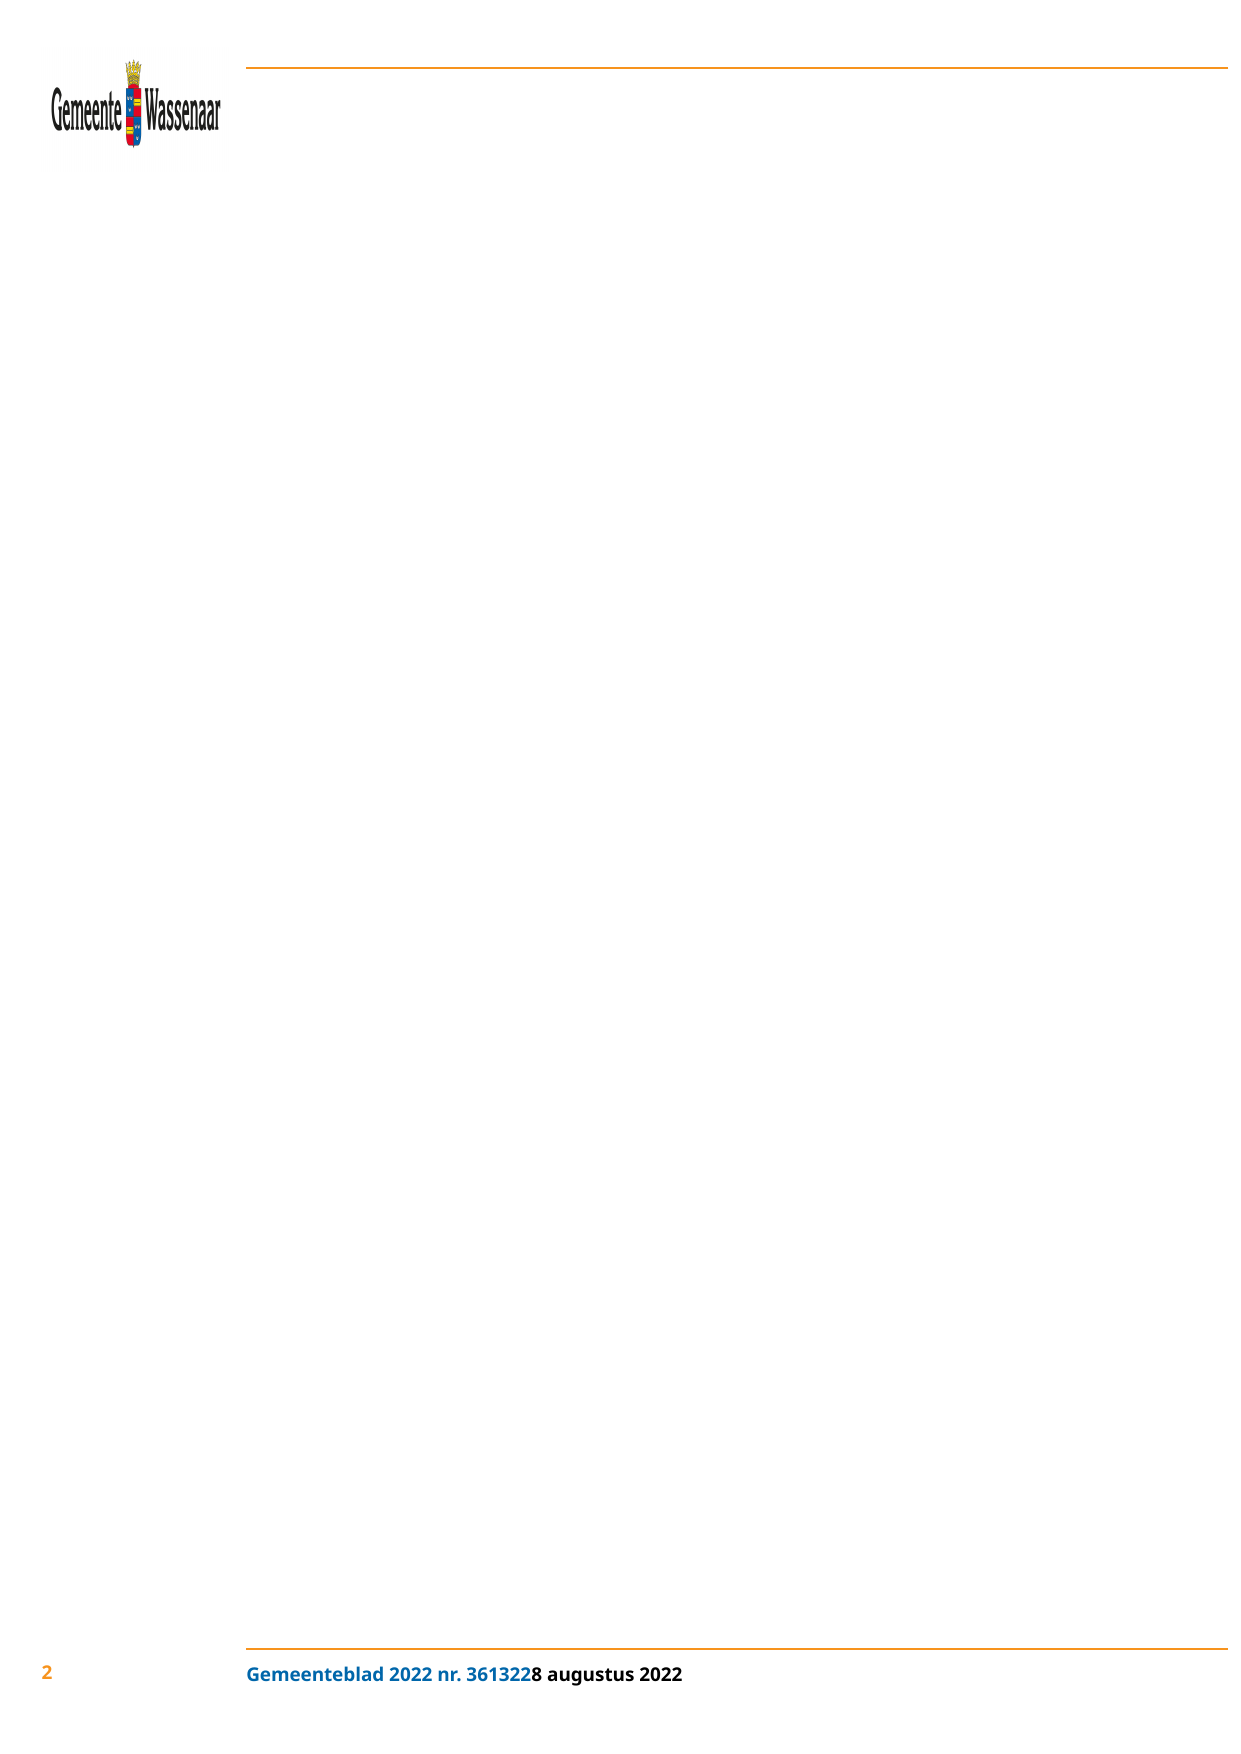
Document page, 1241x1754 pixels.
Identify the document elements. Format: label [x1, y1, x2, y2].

picture [41, 47, 231, 172]
